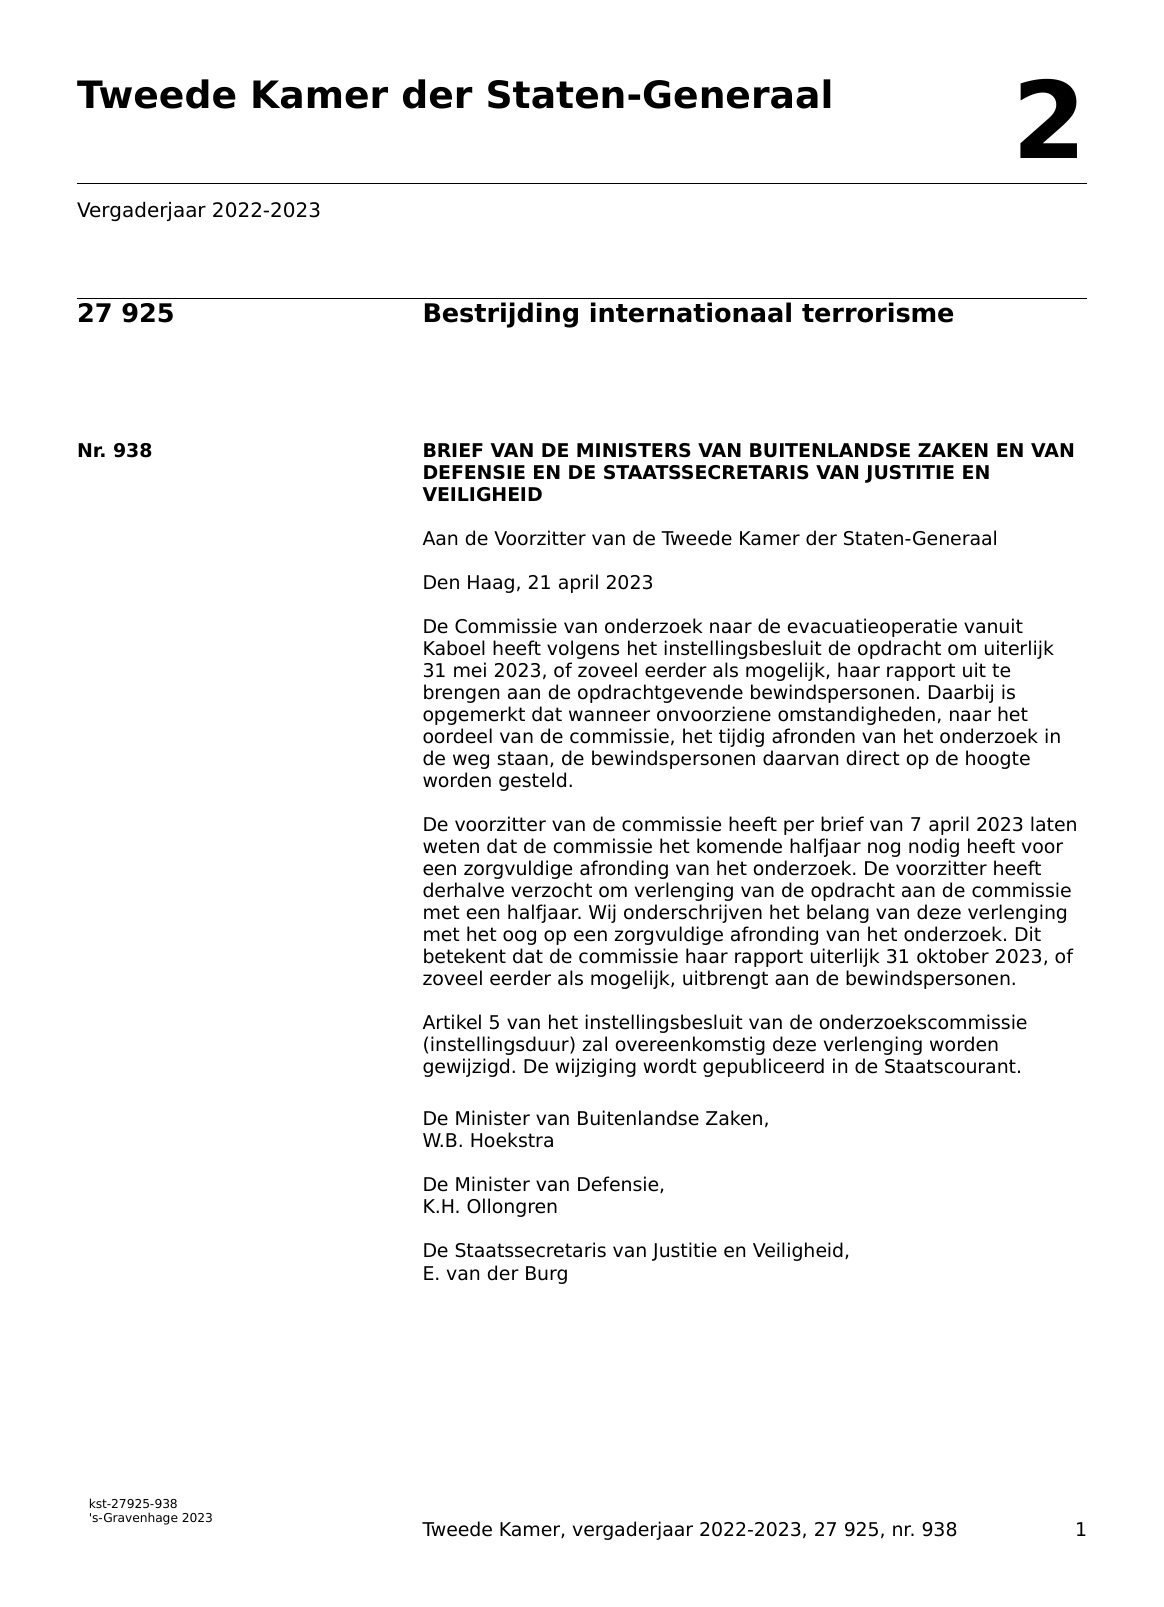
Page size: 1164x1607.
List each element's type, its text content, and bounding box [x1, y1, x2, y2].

text Aan de Voorzitter van de Tweede Kamer der Staten-Generaal [422, 528, 1087, 550]
text De Minister van Buitenlandse Zaken, W.B. Hoekstra [422, 1108, 1087, 1152]
text kst-27925-938 [88, 1497, 323, 1511]
table_cell Vergaderjaar 2022-2023 [77, 184, 1087, 298]
table_header Tweede Kamer der Staten-Generaal [77, 59, 886, 183]
table_header 2 [886, 59, 1087, 183]
text De voorzitter van de commissie heeft per brief van 7 april 2023 laten weten dat de commissie het komende halfjaar nog nodig heeft voor een zorgvuldige afronding van het onderzoek. De voorzitter heeft derhalve verzocht om verlenging van de opdracht aan de commissie met een halfjaar. Wij onderschrijven het belang van deze verlenging met het oog op een zorgvuldige afronding van het onderzoek. Dit betekent dat de commissie haar rapport uiterlijk 31 oktober 2023, of zoveel eerder als mogelijk, uitbrengt aan de bewindspersonen. [422, 814, 1087, 990]
text Den Haag, 21 april 2023 [422, 572, 1087, 594]
text Artikel 5 van het instellingsbesluit van de onderzoekscommissie (instellingsduur) zal overeenkomstig deze verlenging worden gewijzigd. De wijziging wordt gepubliceerd in de Staatscourant. [422, 1012, 1087, 1078]
subtitle Nr. 938 BRIEF VAN DE MINISTERS VAN BUITENLANDSE ZAKEN EN VAN DEFENSIE EN DE STAATSSECRETARIS VAN JUSTITIE EN VEILIGHEID [77, 440, 1087, 506]
subtitle 27 925 Bestrijding internationaal terrorisme [77, 299, 1087, 329]
text 's-Gravenhage 2023 [88, 1511, 323, 1525]
text De Commissie van onderzoek naar de evacuatieoperatie vanuit Kaboel heeft volgens het instellingsbesluit de opdracht om uiterlijk 31 mei 2023, of zoveel eerder als mogelijk, haar rapport uit te brengen aan de opdrachtgevende bewindspersonen. Daarbij is opgemerkt dat wanneer onvoorziene omstandigheden, naar het oordeel van de commissie, het tijdig afronden van het onderzoek in de weg staan, de bewindspersonen daarvan direct op de hoogte worden gesteld. [422, 616, 1087, 792]
text De Minister van Defensie, K.H. Ollongren [422, 1174, 1087, 1218]
text De Staatssecretaris van Justitie en Veiligheid, E. van der Burg [422, 1240, 1087, 1284]
